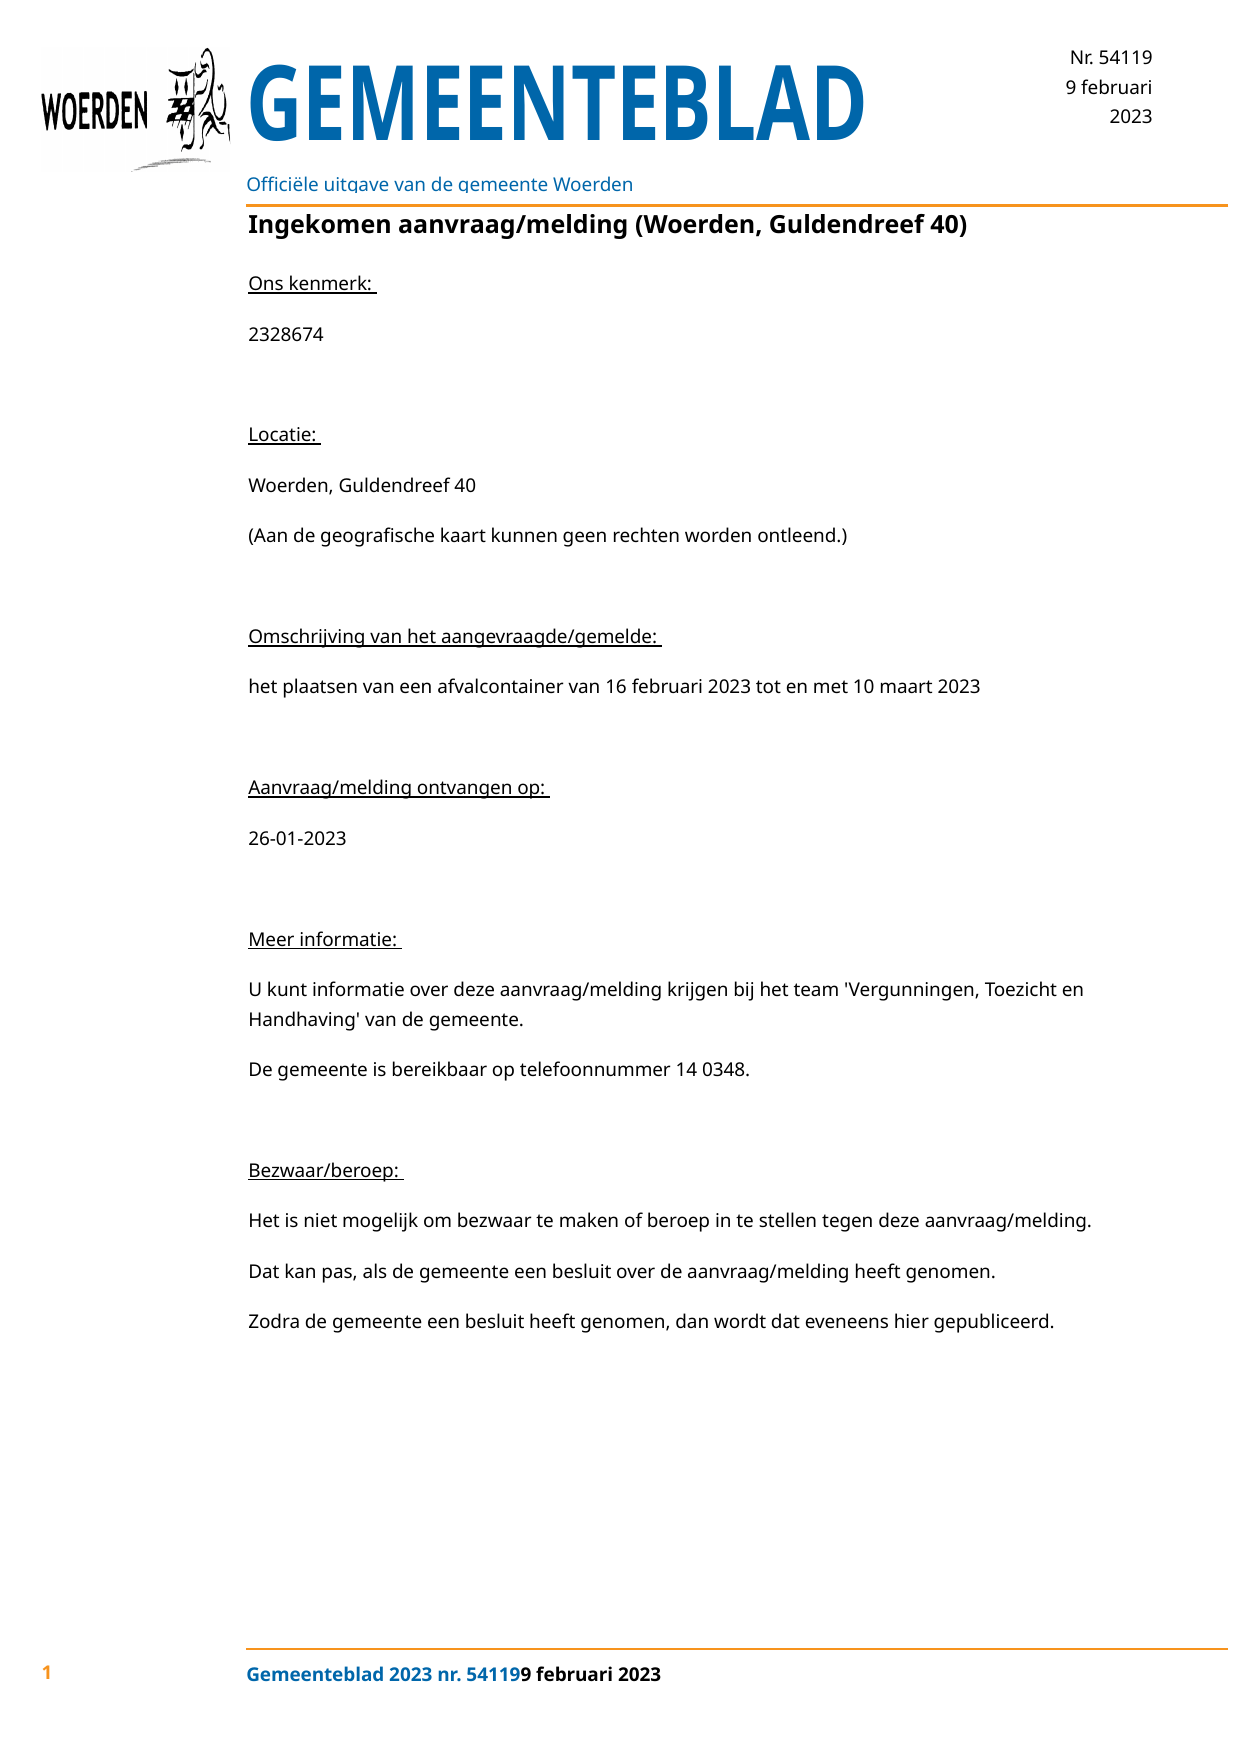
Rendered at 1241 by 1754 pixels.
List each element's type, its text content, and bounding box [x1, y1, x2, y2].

text Ingekomen aanvraag/melding (Woerden, Guldendreef 40) [248, 207, 1152, 241]
text (Aan de geografische kaart kunnen geen rechten worden ontleend.) [248, 522, 1152, 548]
text Meer informatie: [248, 926, 1152, 951]
text Omschrijving van het aangevraagde/gemelde: [248, 623, 1152, 649]
text 2328674 [248, 321, 1152, 346]
text Locatie: [248, 422, 1152, 447]
text Aanvraag/melding ontvangen op: [248, 774, 1152, 800]
picture [41, 47, 231, 172]
text Het is niet mogelijk om bezwaar te maken of beroep in te stellen tegen deze aanvraag/melding. [248, 1207, 1152, 1233]
text het plaatsen van een afvalcontainer van 16 februari 2023 tot en met 10 maart 2023 [248, 674, 1152, 699]
text 26-01-2023 [248, 825, 1152, 851]
text Zodra de gemeente een besluit heeft genomen, dan wordt dat eveneens hier gepubliceerd. [248, 1308, 1152, 1334]
text U kunt informatie over deze aanvraag/melding krijgen bij het team 'Vergunningen, Toezicht en Handhaving' van de gemeente. [248, 976, 1152, 1031]
text Ons kenmerk: [248, 270, 1152, 296]
text Dat kan pas, als de gemeente een besluit over de aanvraag/melding heeft genomen. [248, 1258, 1152, 1283]
text Bezwaar/beroep: [248, 1157, 1152, 1183]
text Woerden, Guldendreef 40 [248, 472, 1152, 498]
text De gemeente is bereikbaar op telefoonnummer 14 0348. [248, 1056, 1152, 1082]
